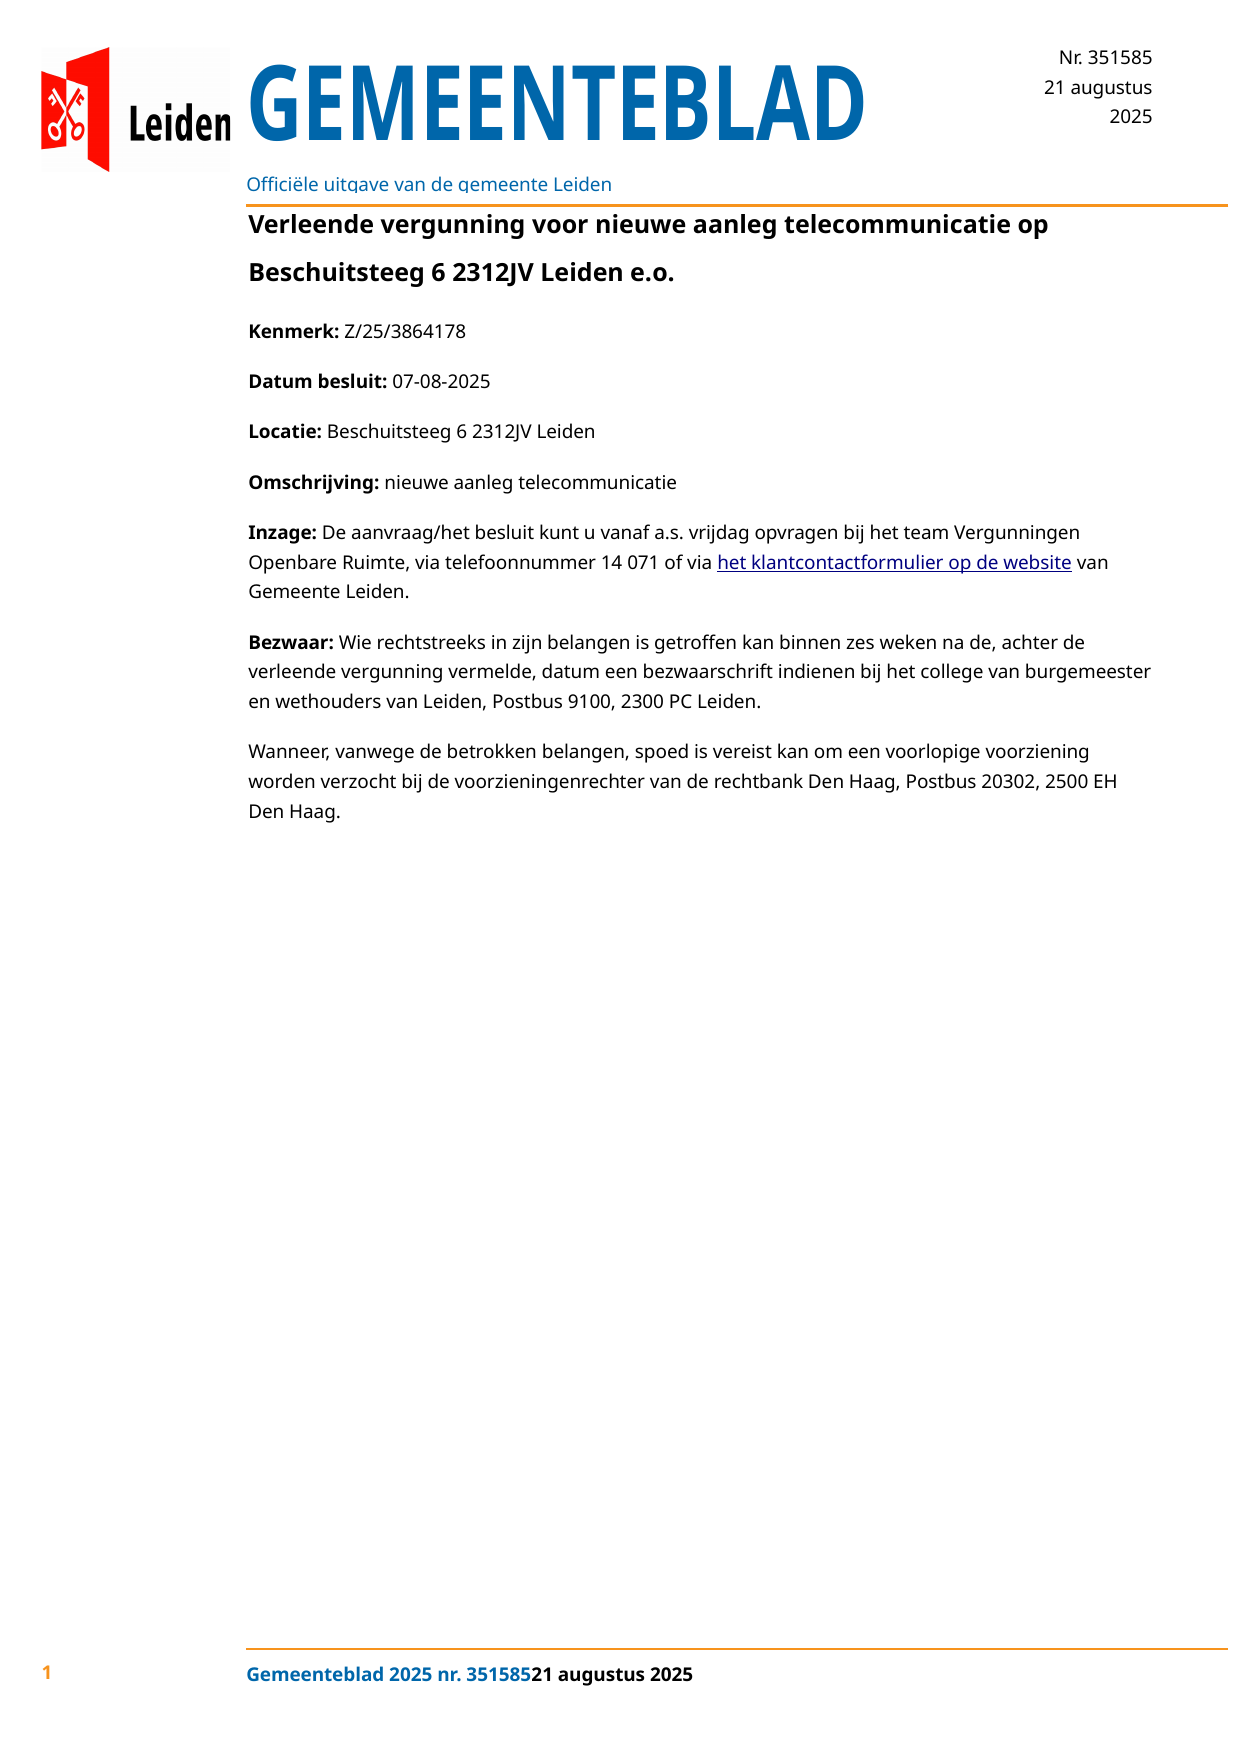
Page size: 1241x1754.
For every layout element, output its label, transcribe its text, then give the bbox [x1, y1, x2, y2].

text Bezwaar: Wie rechtstreeks in zijn belangen is getroffen kan binnen zes weken na de, achter de verleende vergunning vermelde, datum een bezwaarschrift indienen bij het college van burgemeester en wethouders van Leiden, Postbus 9100, 2300 PC Leiden. [248, 629, 1152, 714]
text Omschrijving: nieuwe aanleg telecommunicatie [248, 469, 1152, 495]
text Datum besluit: 07-08-2025 [248, 368, 1152, 394]
picture [41, 47, 231, 172]
text Inzage: De aanvraag/het besluit kunt u vanaf a.s. vrijdag opvragen bij het team Vergunningen Openbare Ruimte, via telefoonnummer 14 071 of via het klantcontactformulier op de website van Gemeente Leiden. [248, 519, 1152, 604]
text Locatie: Beschuitsteeg 6 2312JV Leiden [248, 419, 1152, 444]
text Kenmerk: Z/25/3864178 [248, 318, 1152, 344]
text Wanneer, vanwege de betrokken belangen, spoed is vereist kan om een voorlopige voorziening worden verzocht bij de voorzieningenrechter van de rechtbank Den Haag, Postbus 20302, 2500 EH Den Haag. [248, 739, 1152, 824]
text Verleende vergunning voor nieuwe aanleg telecommunicatie op Beschuitsteeg 6 2312JV Leiden e.o. [248, 207, 1152, 288]
